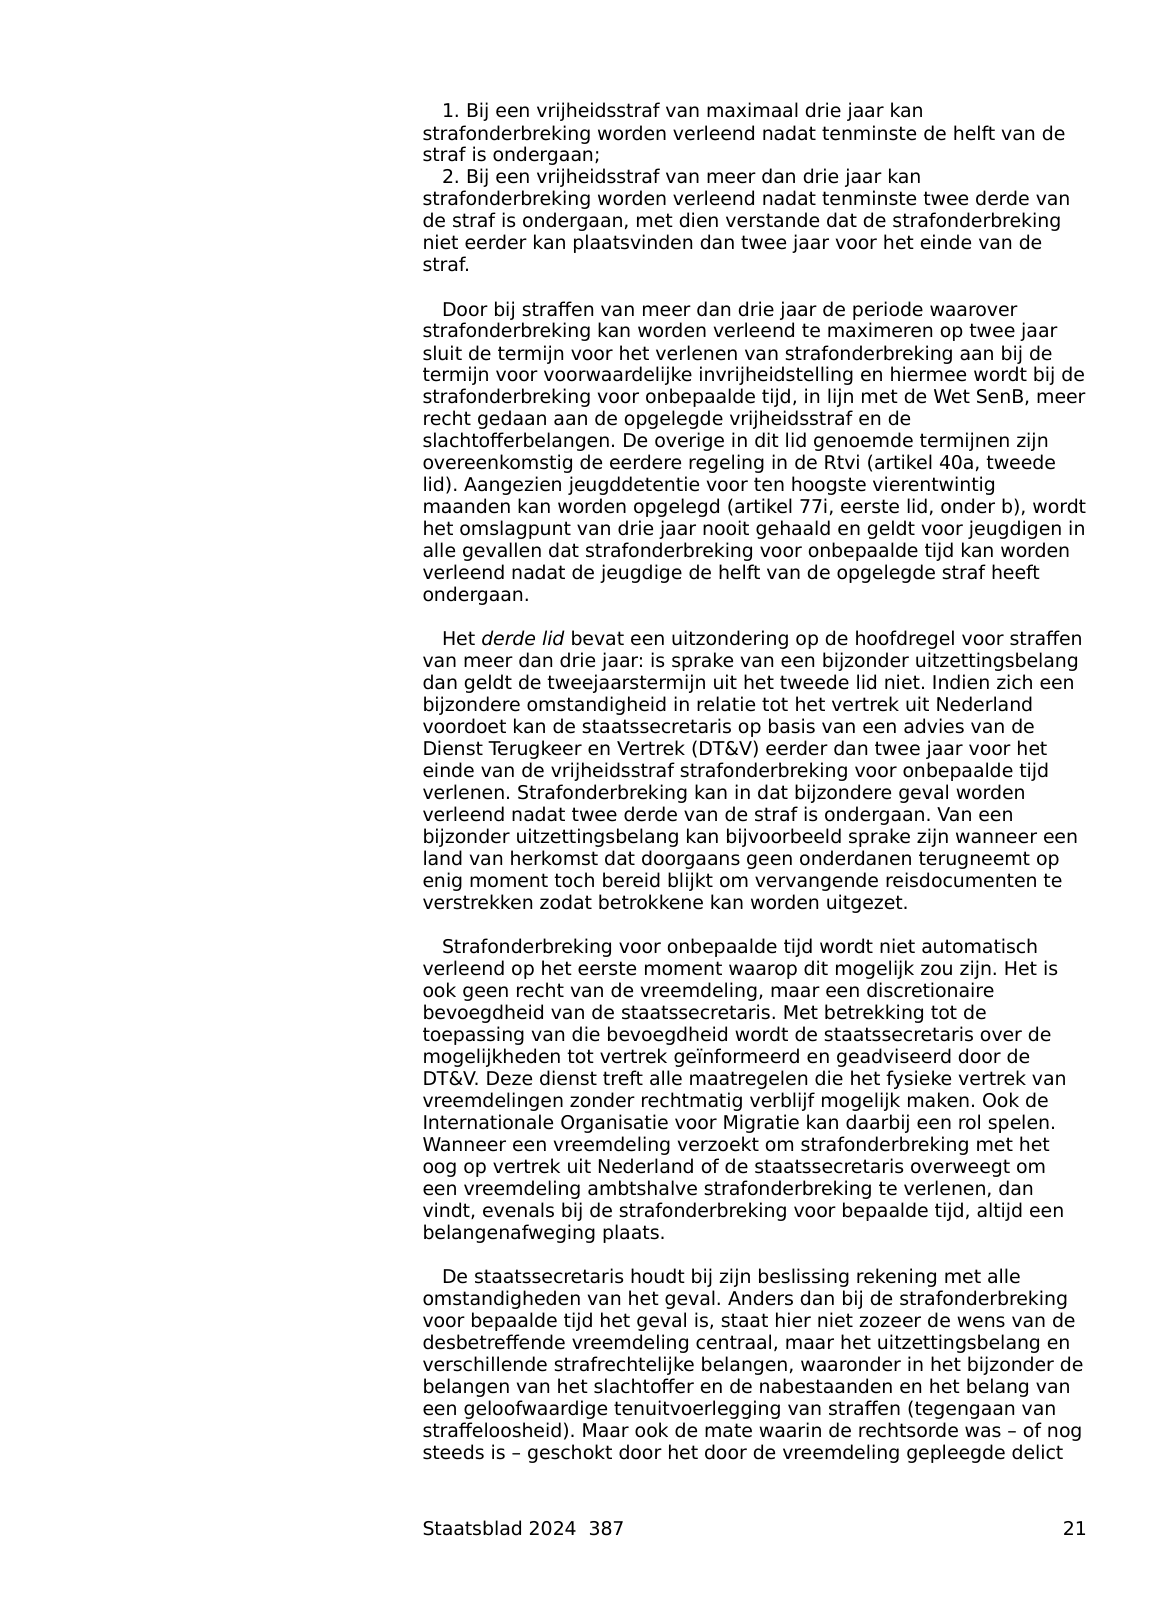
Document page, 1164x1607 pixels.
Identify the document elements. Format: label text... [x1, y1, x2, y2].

text Door bij straffen van meer dan drie jaar de periode waarover strafonderbreking kan worden verleend te maximeren op twee jaar sluit de termijn voor het verlenen van strafonderbreking aan bij de termijn voor voorwaardelijke invrijheidstelling en hiermee wordt bij de strafonderbreking voor onbepaalde tijd, in lijn met de Wet SenB, meer recht gedaan aan de opgelegde vrijheidsstraf en de slachtofferbelangen. De overige in dit lid genoemde termijnen zijn overeenkomstig de eerdere regeling in de Rtvi (artikel 40a, tweede lid). Aangezien jeugddetentie voor ten hoogste vierentwintig maanden kan worden opgelegd (artikel 77i, eerste lid, onder b), wordt het omslagpunt van drie jaar nooit gehaald en geldt voor jeugdigen in alle gevallen dat strafonderbreking voor onbepaalde tijd kan worden verleend nadat de jeugdige de helft van de opgelegde straf heeft ondergaan. [422, 298, 1087, 606]
text De staatssecretaris houdt bij zijn beslissing rekening met alle omstandigheden van het geval. Anders dan bij de strafonderbreking voor bepaalde tijd het geval is, staat hier niet zozeer de wens van de desbetreffende vreemdeling centraal, maar het uitzettingsbelang en verschillende strafrechtelijke belangen, waaronder in het bijzonder de belangen van het slachtoffer en de nabestaanden en het belang van een geloofwaardige tenuitvoerlegging van straffen (tegengaan van straffeloosheid). Maar ook de mate waarin de rechtsorde was – of nog steeds is – geschokt door het door de vreemdeling gepleegde delict [422, 1266, 1087, 1464]
text 2. Bij een vrijheidsstraf van meer dan drie jaar kan strafonderbreking worden verleend nadat tenminste twee derde van de straf is ondergaan, met dien verstande dat de strafonderbreking niet eerder kan plaatsvinden dan twee jaar voor het einde van de straf. [422, 166, 1087, 276]
text Het derde lid bevat een uitzondering op de hoofdregel voor straffen van meer dan drie jaar: is sprake van een bijzonder uitzettingsbelang dan geldt de tweejaarstermijn uit het tweede lid niet. Indien zich een bijzondere omstandigheid in relatie tot het vertrek uit Nederland voordoet kan de staatssecretaris op basis van een advies van de Dienst Terugkeer en Vertrek (DT&V) eerder dan twee jaar voor het einde van de vrijheidsstraf strafonderbreking voor onbepaalde tijd verlenen. Strafonderbreking kan in dat bijzondere geval worden verleend nadat twee derde van de straf is ondergaan. Van een bijzonder uitzettingsbelang kan bijvoorbeeld sprake zijn wanneer een land van herkomst dat doorgaans geen onderdanen terugneemt op enig moment toch bereid blijkt om vervangende reisdocumenten te verstrekken zodat betrokkene kan worden uitgezet. [422, 628, 1087, 914]
text Strafonderbreking voor onbepaalde tijd wordt niet automatisch verleend op het eerste moment waarop dit mogelijk zou zijn. Het is ook geen recht van de vreemdeling, maar een discretionaire bevoegdheid van de staatssecretaris. Met betrekking tot de toepassing van die bevoegdheid wordt de staatssecretaris over de mogelijkheden tot vertrek geïnformeerd en geadviseerd door de DT&V. Deze dienst treft alle maatregelen die het fysieke vertrek van vreemdelingen zonder rechtmatig verblijf mogelijk maken. Ook de Internationale Organisatie voor Migratie kan daarbij een rol spelen. Wanneer een vreemdeling verzoekt om strafonderbreking met het oog op vertrek uit Nederland of de staatssecretaris overweegt om een vreemdeling ambtshalve strafonderbreking te verlenen, dan vindt, evenals bij de strafonderbreking voor bepaalde tijd, altijd een belangenafweging plaats. [422, 936, 1087, 1244]
text 1. Bij een vrijheidsstraf van maximaal drie jaar kan strafonderbreking worden verleend nadat tenminste de helft van de straf is ondergaan; [422, 100, 1087, 166]
